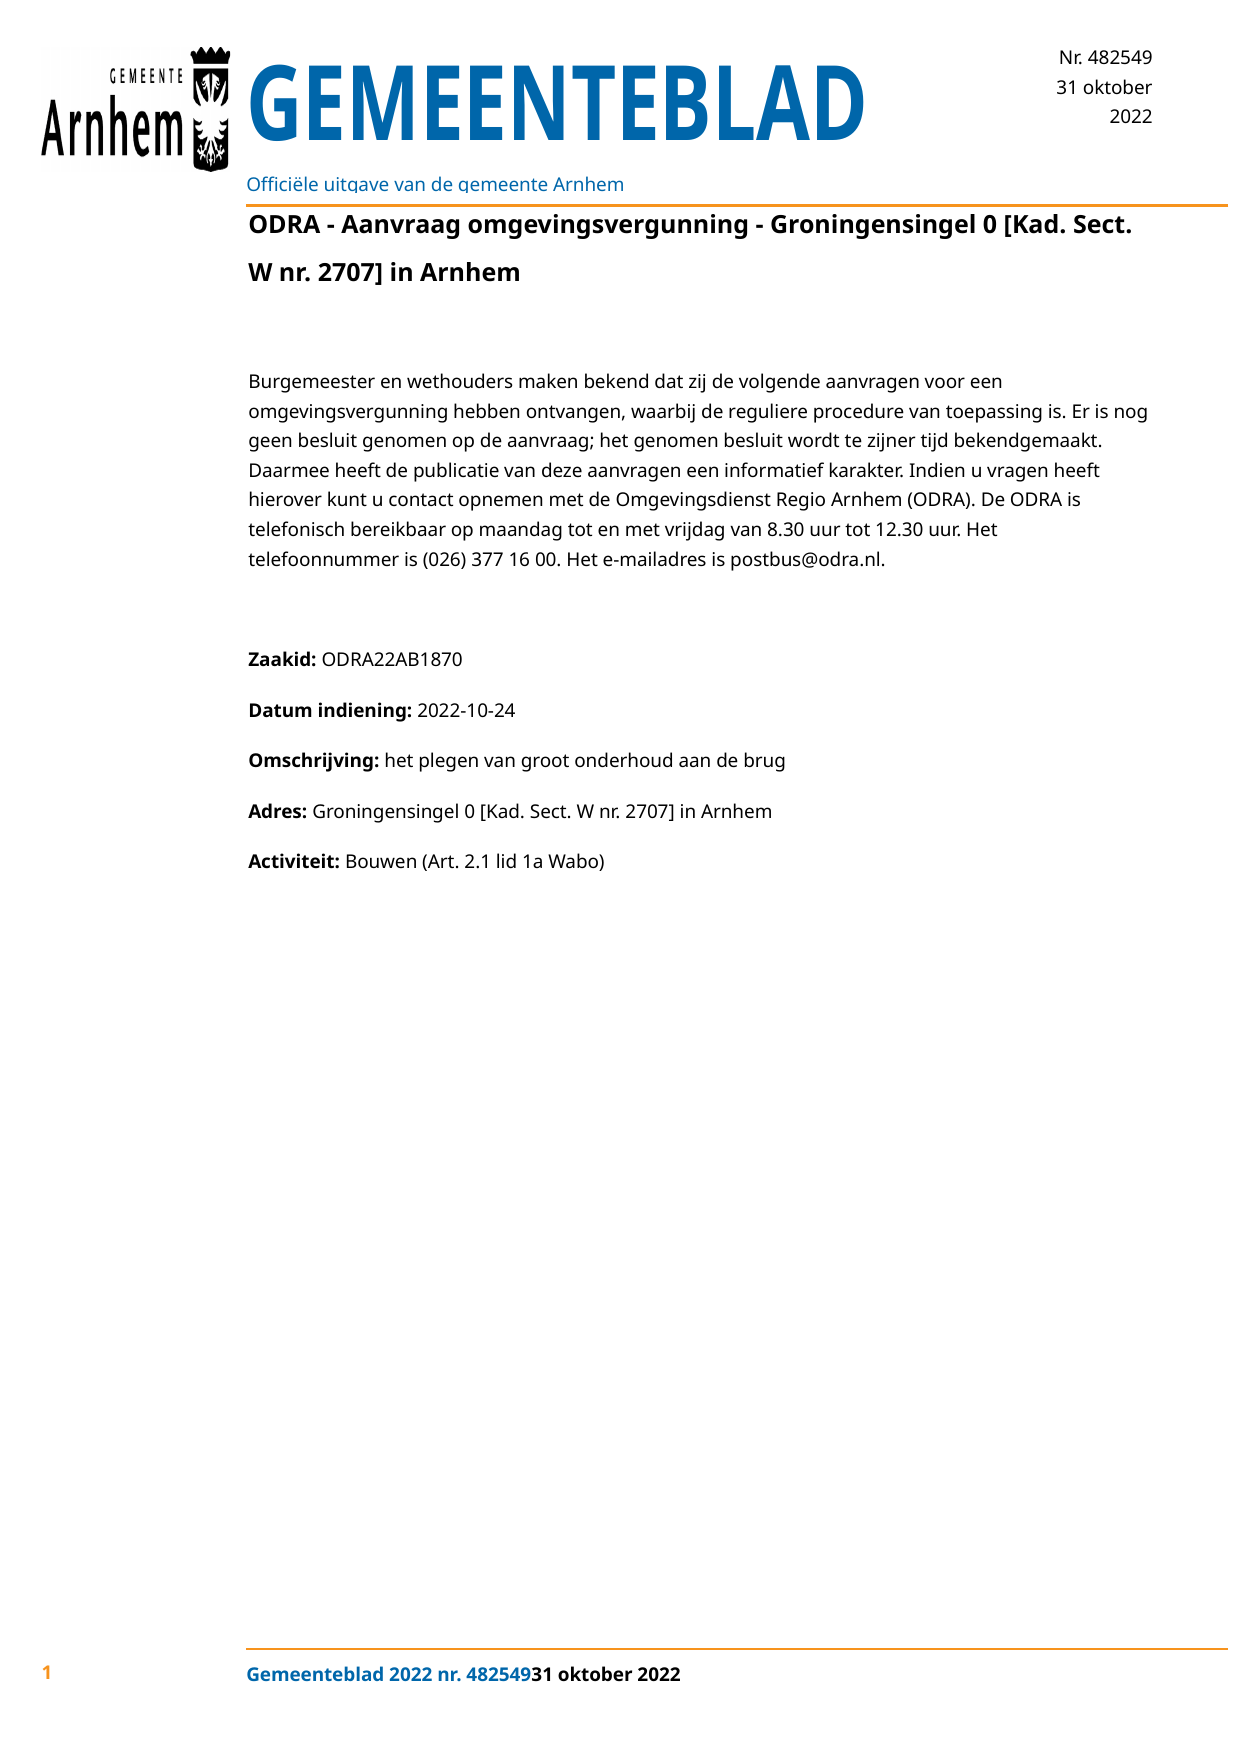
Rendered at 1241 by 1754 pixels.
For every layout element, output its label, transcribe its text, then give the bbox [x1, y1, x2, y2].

text Datum indiening: 2022-10-24 [248, 697, 1152, 723]
text Burgemeester en wethouders maken bekend dat zij de volgende aanvragen voor een omgevingsvergunning hebben ontvangen, waarbij de reguliere procedure van toepassing is. Er is nog geen besluit genomen op de aanvraag; het genomen besluit wordt te zijner tijd bekendgemaakt. Daarmee heeft de publicatie van deze aanvragen een informatief karakter. Indien u vragen heeft hierover kunt u contact opnemen met de Omgevingsdienst Regio Arnhem (ODRA). De ODRA is telefonisch bereikbaar op maandag tot en met vrijdag van 8.30 uur tot 12.30 uur. Het telefoonnummer is (026) 377 16 00. Het e-mailadres is postbus@odra.nl. [248, 368, 1152, 572]
text Zaakid: ODRA22AB1870 [248, 647, 1152, 672]
picture [41, 47, 231, 172]
text Activiteit: Bouwen (Art. 2.1 lid 1a Wabo) [248, 848, 1152, 874]
text Adres: Groningensingel 0 [Kad. Sect. W nr. 2707] in Arnhem [248, 798, 1152, 824]
text Omschrijving: het plegen van groot onderhoud aan de brug [248, 747, 1152, 773]
text ODRA - Aanvraag omgevingsvergunning - Groningensingel 0 [Kad. Sect. W nr. 2707] in Arnhem [248, 207, 1152, 288]
